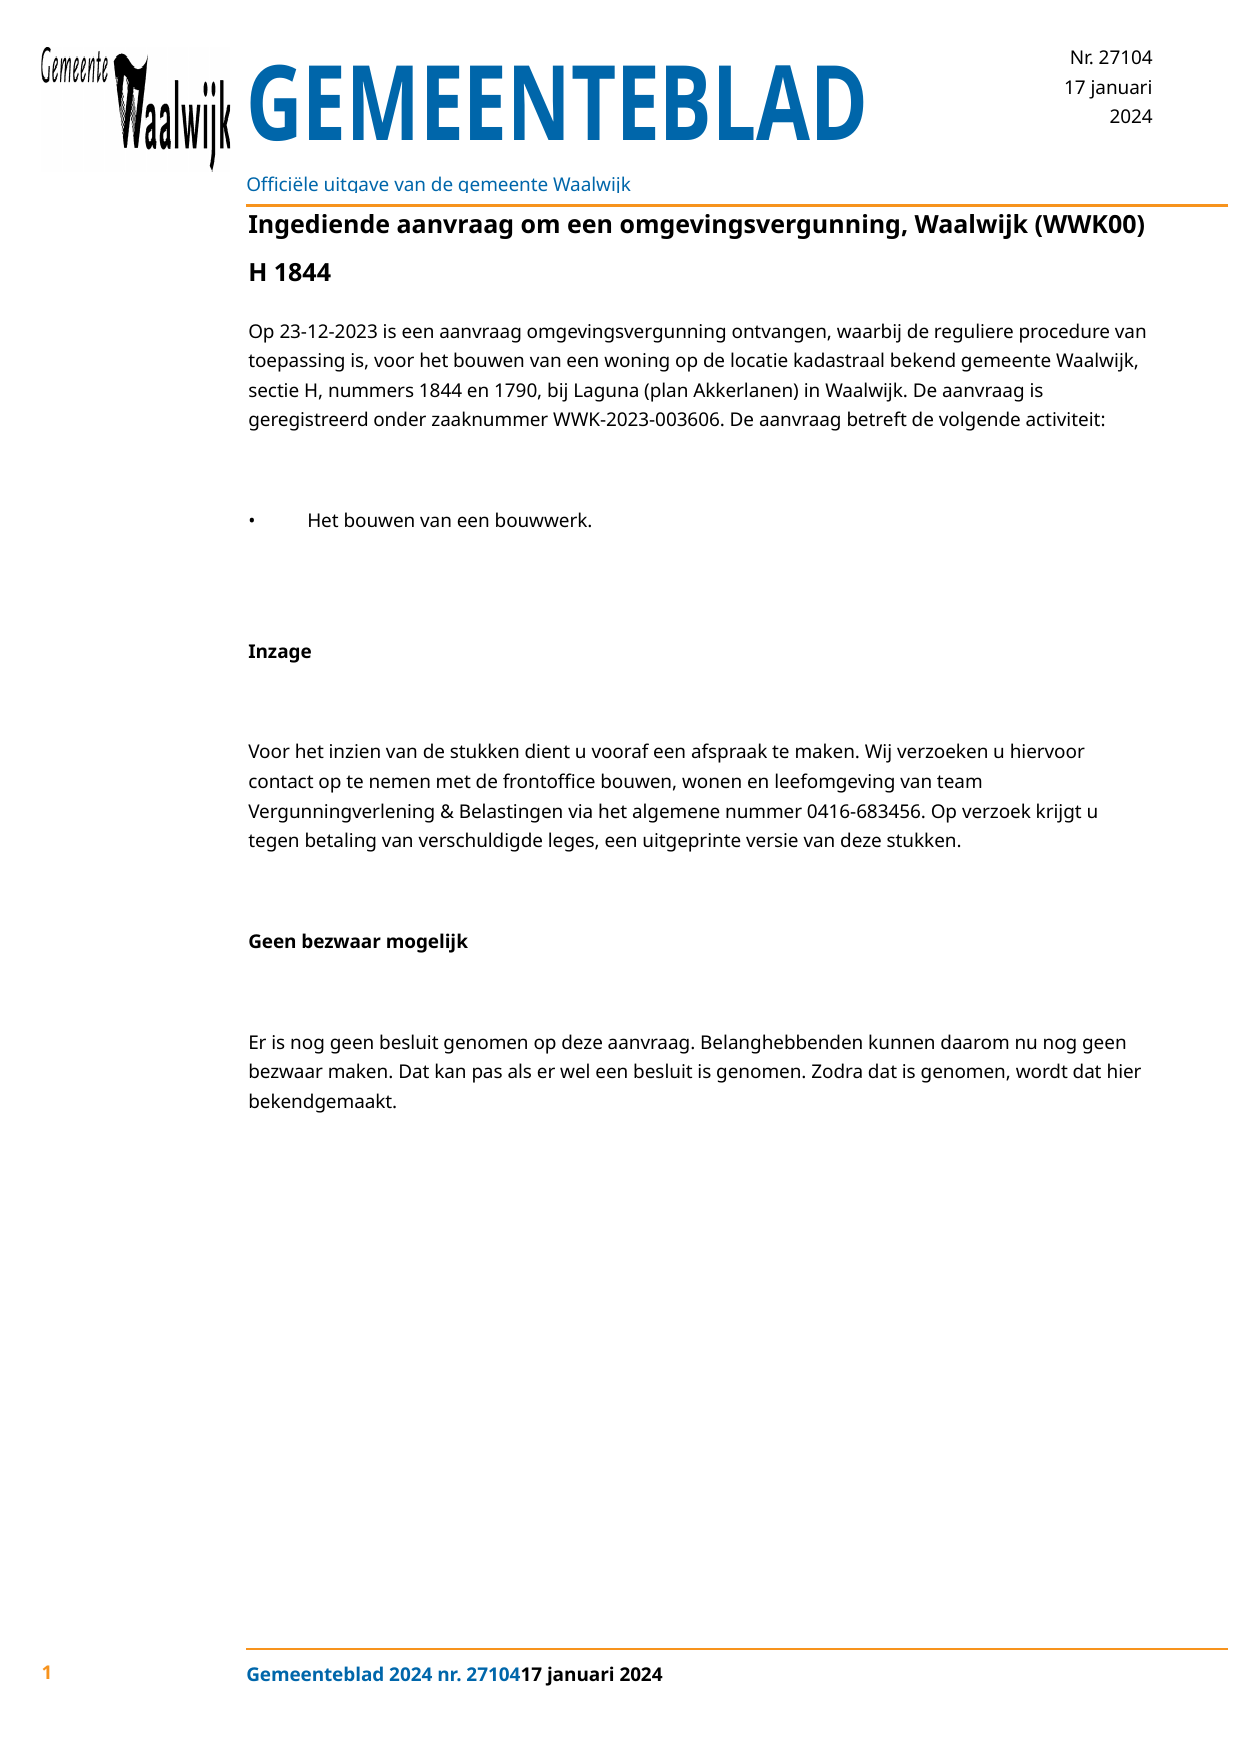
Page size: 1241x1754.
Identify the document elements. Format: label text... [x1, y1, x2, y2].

picture [41, 47, 231, 172]
text Op 23-12-2023 is een aanvraag omgevingsvergunning ontvangen, waarbij de reguliere procedure van toepassing is, voor het bouwen van een woning op de locatie kadastraal bekend gemeente Waalwijk, sectie H, nummers 1844 en 1790, bij Laguna (plan Akkerlanen) in Waalwijk. De aanvraag is geregistreerd onder zaaknummer WWK-2023-003606. De aanvraag betreft de volgende activiteit: [248, 318, 1152, 432]
text Inzage [248, 638, 1152, 664]
text Er is nog geen besluit genomen op deze aanvraag. Belanghebbenden kunnen daarom nu nog geen bezwaar maken. Dat kan pas als er wel een besluit is genomen. Zodra dat is genomen, wordt dat hier bekendgemaakt. [248, 1029, 1152, 1114]
text Geen bezwaar mogelijk [248, 928, 1152, 954]
text Voor het inzien van de stukken dient u vooraf een afspraak te maken. Wij verzoeken u hiervoor contact op te nemen met de frontoffice bouwen, wonen en leefomgeving van team Vergunningverlening & Belastingen via het algemene nummer 0416-683456. Op verzoek krijgt u tegen betaling van verschuldigde leges, een uitgeprinte versie van deze stukken. [248, 739, 1152, 853]
text Ingediende aanvraag om een omgevingsvergunning, Waalwijk (WWK00) H 1844 [248, 207, 1152, 288]
list Het bouwen van een bouwwerk. [248, 507, 1152, 533]
